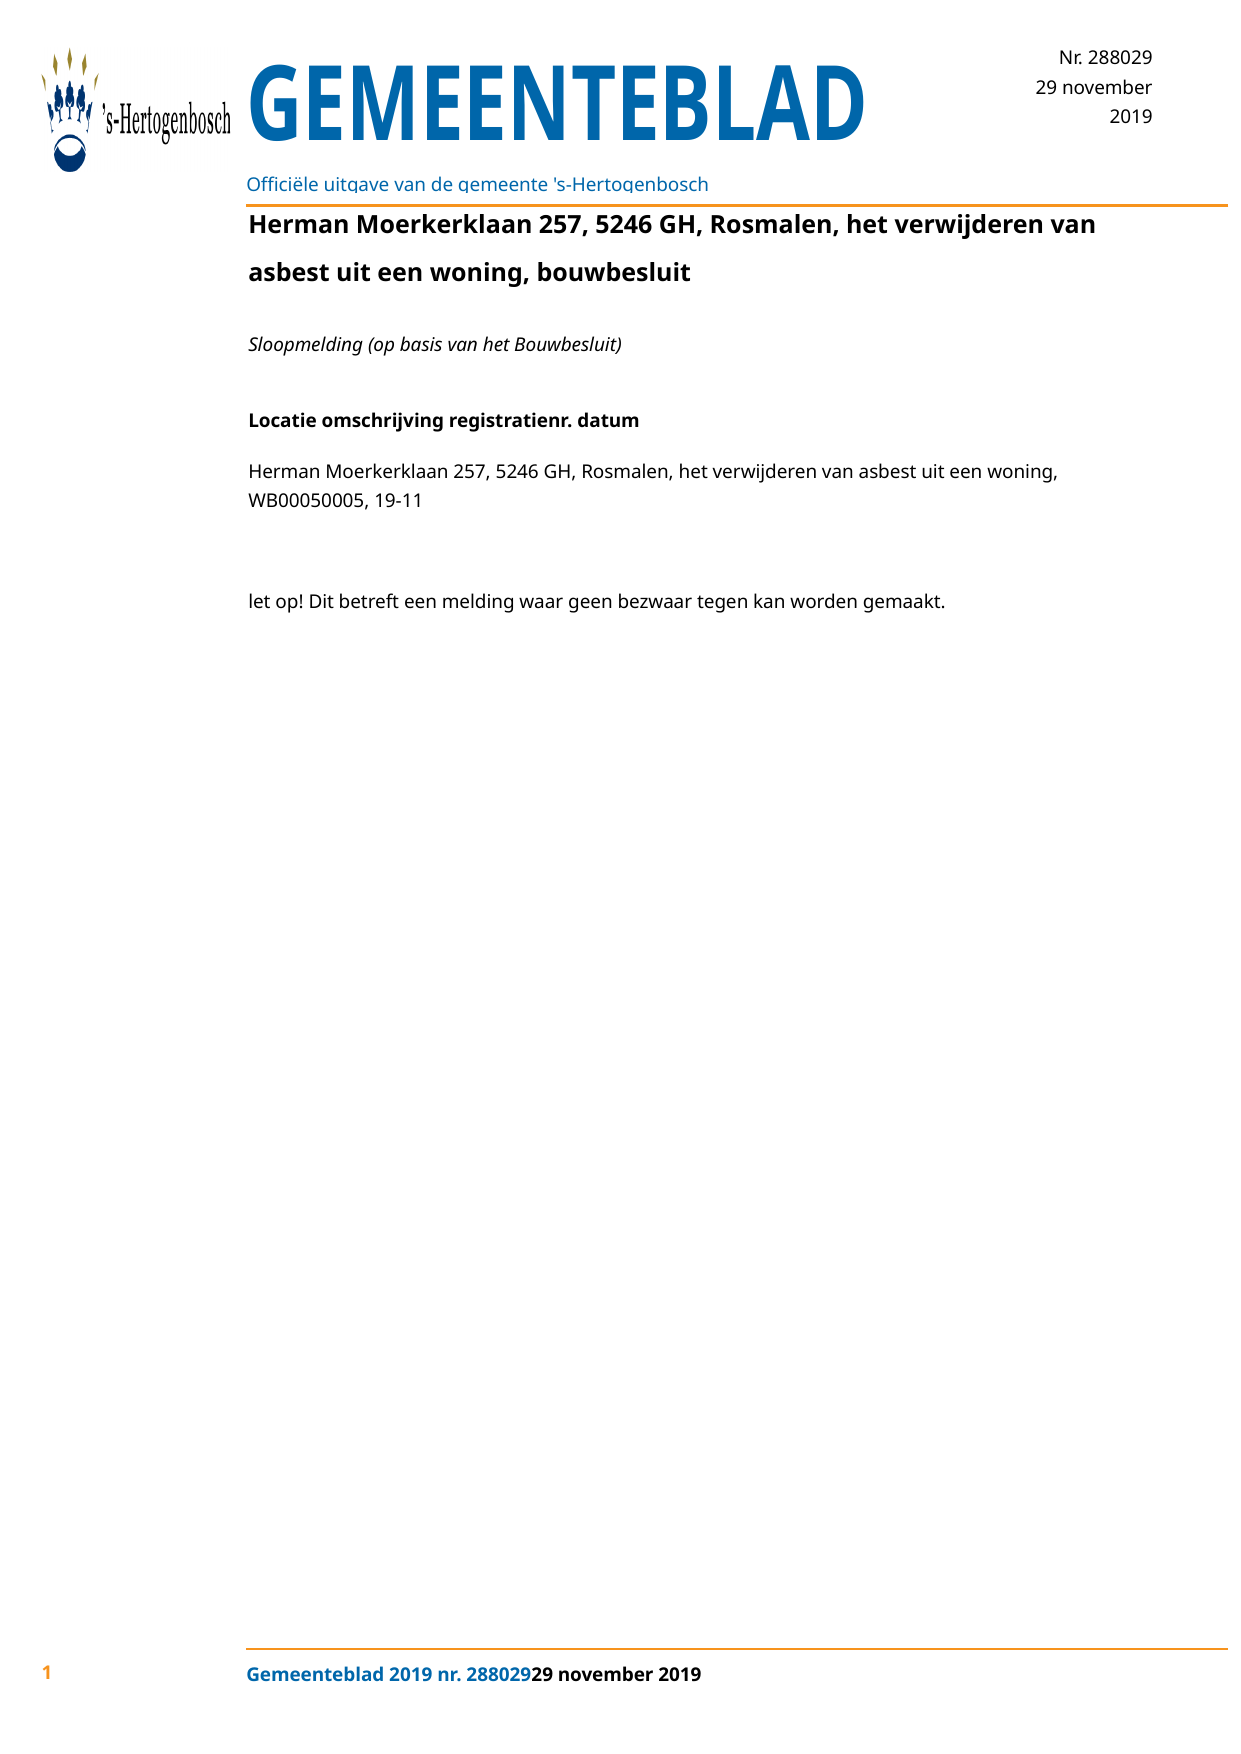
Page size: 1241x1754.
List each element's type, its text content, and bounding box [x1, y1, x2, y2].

picture [41, 47, 231, 172]
text Sloopmelding (op basis van het Bouwbesluit) [248, 331, 1152, 357]
text Herman Moerkerklaan 257, 5246 GH, Rosmalen, het verwijderen van asbest uit een woning, WB00050005, 19-11 [248, 458, 1152, 513]
text Herman Moerkerklaan 257, 5246 GH, Rosmalen, het verwijderen van asbest uit een woning, bouwbesluit [248, 207, 1152, 288]
text Locatie omschrijving registratienr. datum [248, 408, 1152, 433]
text let op! Dit betreft een melding waar geen bezwaar tegen kan worden gemaakt. [248, 588, 1152, 614]
